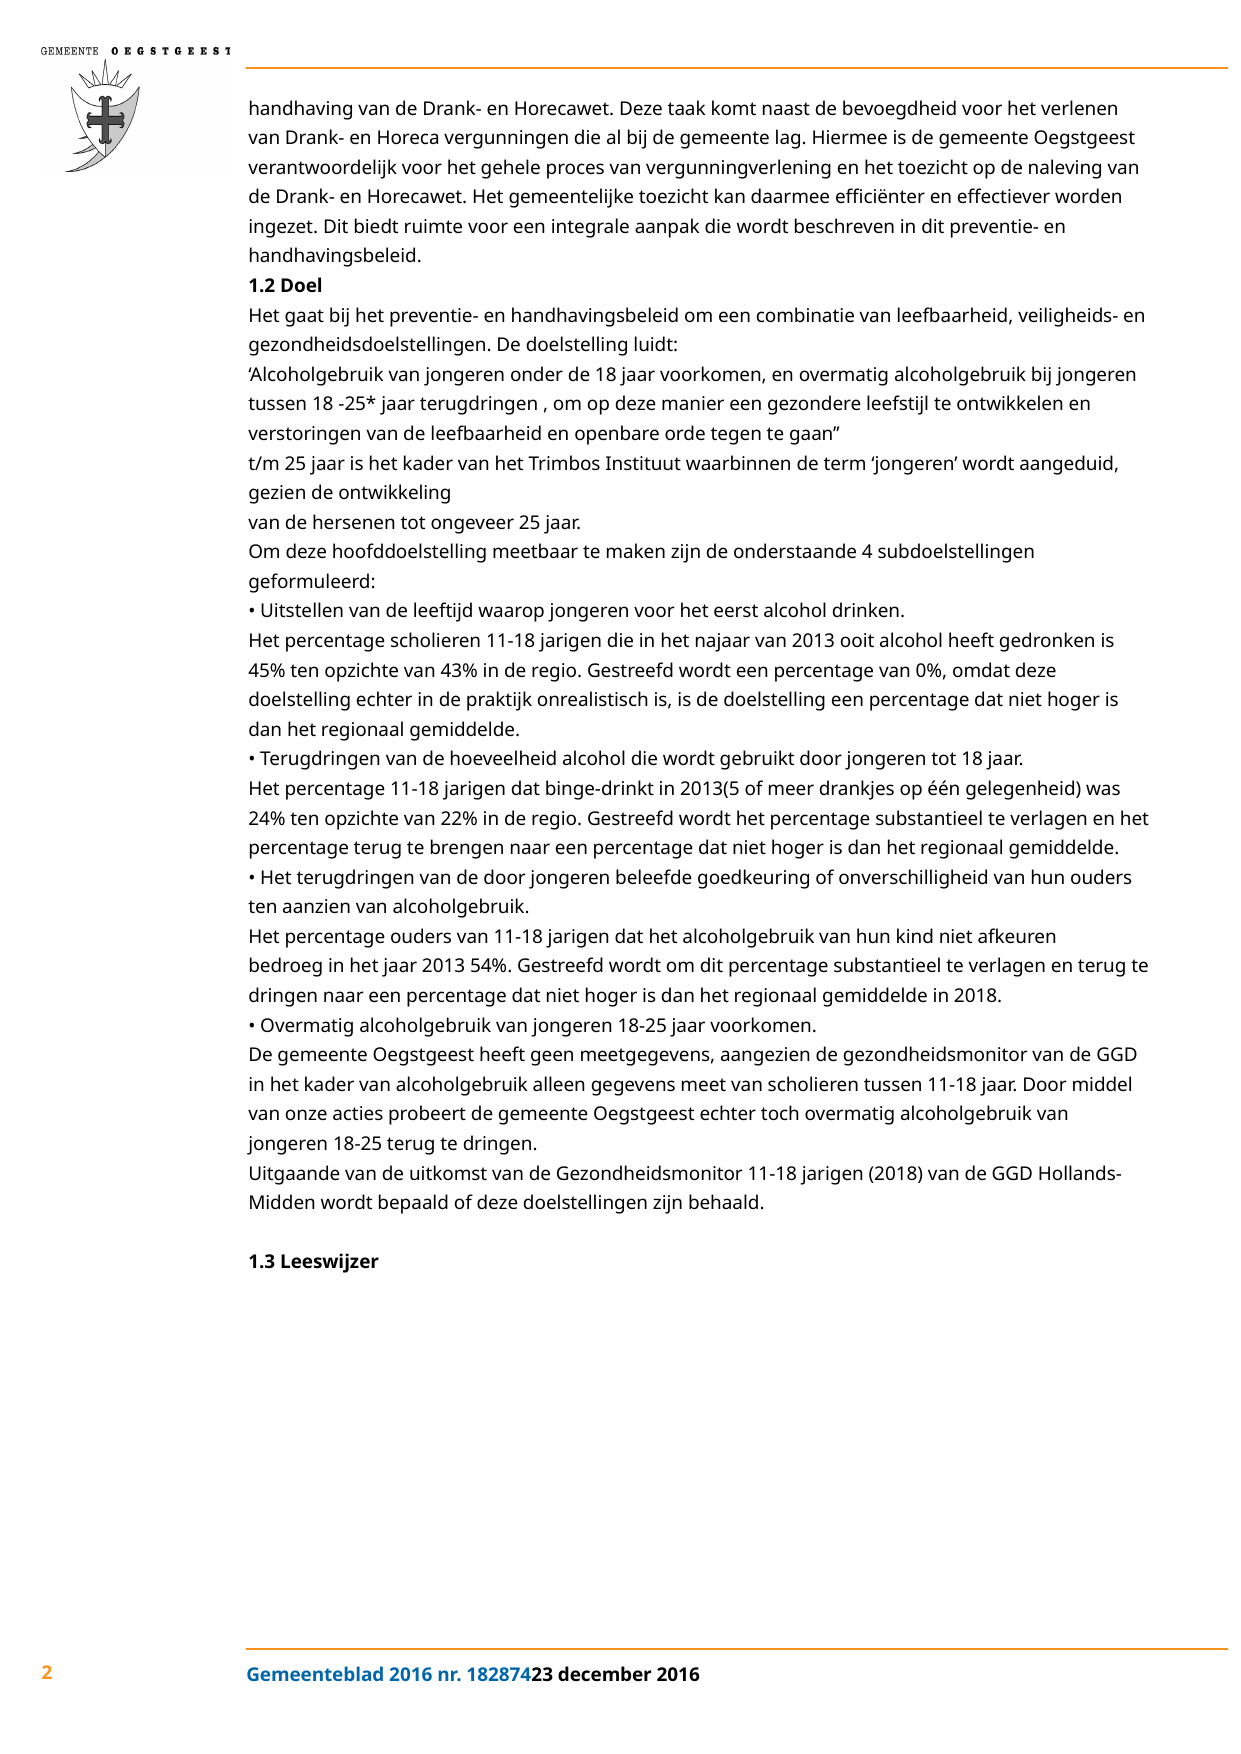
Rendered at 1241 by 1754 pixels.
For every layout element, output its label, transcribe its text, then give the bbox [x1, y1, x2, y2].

text handhaving van de Drank- en Horecawet. Deze taak komt naast de bevoegdheid voor het verlenen van Drank- en Horeca vergunningen die al bij de gemeente lag. Hiermee is de gemeente Oegstgeest verantwoordelijk voor het gehele proces van vergunningverlening en het toezicht op de naleving van de Drank- en Horecawet. Het gemeentelijke toezicht kan daarmee efficiënter en effectiever worden ingezet. Dit biedt ruimte voor een integrale aanpak die wordt beschreven in dit preventie- en handhavingsbeleid. [248, 95, 1152, 268]
text van de hersenen tot ongeveer 25 jaar. [248, 509, 1152, 535]
text • Overmatig alcoholgebruik van jongeren 18-25 jaar voorkomen. [248, 1012, 1152, 1038]
text 1.3 Leeswijzer [248, 1248, 1152, 1274]
text Het percentage ouders van 11-18 jarigen dat het alcoholgebruik van hun kind niet afkeuren [248, 923, 1152, 949]
text bedroeg in het jaar 2013 54%. Gestreefd wordt om dit percentage substantieel te verlagen en terug te dringen naar een percentage dat niet hoger is dan het regionaal gemiddelde in 2018. [248, 953, 1152, 1008]
text t/m 25 jaar is het kader van het Trimbos Instituut waarbinnen de term ‘jongeren’ wordt aangeduid, gezien de ontwikkeling [248, 450, 1152, 505]
text 1.2 Doel [248, 272, 1152, 298]
text • Uitstellen van de leeftijd waarop jongeren voor het eerst alcohol drinken. [248, 598, 1152, 623]
text Om deze hoofddoelstelling meetbaar te maken zijn de onderstaande 4 subdoelstellingen geformuleerd: [248, 538, 1152, 594]
text Het percentage 11-18 jarigen dat binge-drinkt in 2013(5 of meer drankjes op één gelegenheid) was 24% ten opzichte van 22% in de regio. Gestreefd wordt het percentage substantieel te verlagen en het percentage terug te brengen naar een percentage dat niet hoger is dan het regionaal gemiddelde. [248, 775, 1152, 860]
text • Terugdringen van de hoeveelheid alcohol die wordt gebruikt door jongeren tot 18 jaar. [248, 746, 1152, 771]
text ‘Alcoholgebruik van jongeren onder de 18 jaar voorkomen, en overmatig alcoholgebruik bij jongeren tussen 18 -25* jaar terugdringen , om op deze manier een gezondere leefstijl te ontwikkelen en verstoringen van de leefbaarheid en openbare orde tegen te gaan’’ [248, 361, 1152, 446]
text Uitgaande van de uitkomst van de Gezondheidsmonitor 11-18 jarigen (2018) van de GGD Hollands- Midden wordt bepaald of deze doelstellingen zijn behaald. [248, 1160, 1152, 1215]
text De gemeente Oegstgeest heeft geen meetgegevens, aangezien de gezondheidsmonitor van de GGD in het kader van alcoholgebruik alleen gegevens meet van scholieren tussen 11-18 jaar. Door middel van onze acties probeert de gemeente Oegstgeest echter toch overmatig alcoholgebruik van jongeren 18-25 terug te dringen. [248, 1041, 1152, 1156]
text Het gaat bij het preventie- en handhavingsbeleid om een combinatie van leefbaarheid, veiligheids- en gezondheidsdoelstellingen. De doelstelling luidt: [248, 302, 1152, 357]
text Het percentage scholieren 11-18 jarigen die in het najaar van 2013 ooit alcohol heeft gedronken is 45% ten opzichte van 43% in de regio. Gestreefd wordt een percentage van 0%, omdat deze doelstelling echter in de praktijk onrealistisch is, is de doelstelling een percentage dat niet hoger is dan het regionaal gemiddelde. [248, 627, 1152, 742]
text • Het terugdringen van de door jongeren beleefde goedkeuring of onverschilligheid van hun ouders ten aanzien van alcoholgebruik. [248, 864, 1152, 919]
picture [41, 47, 231, 172]
